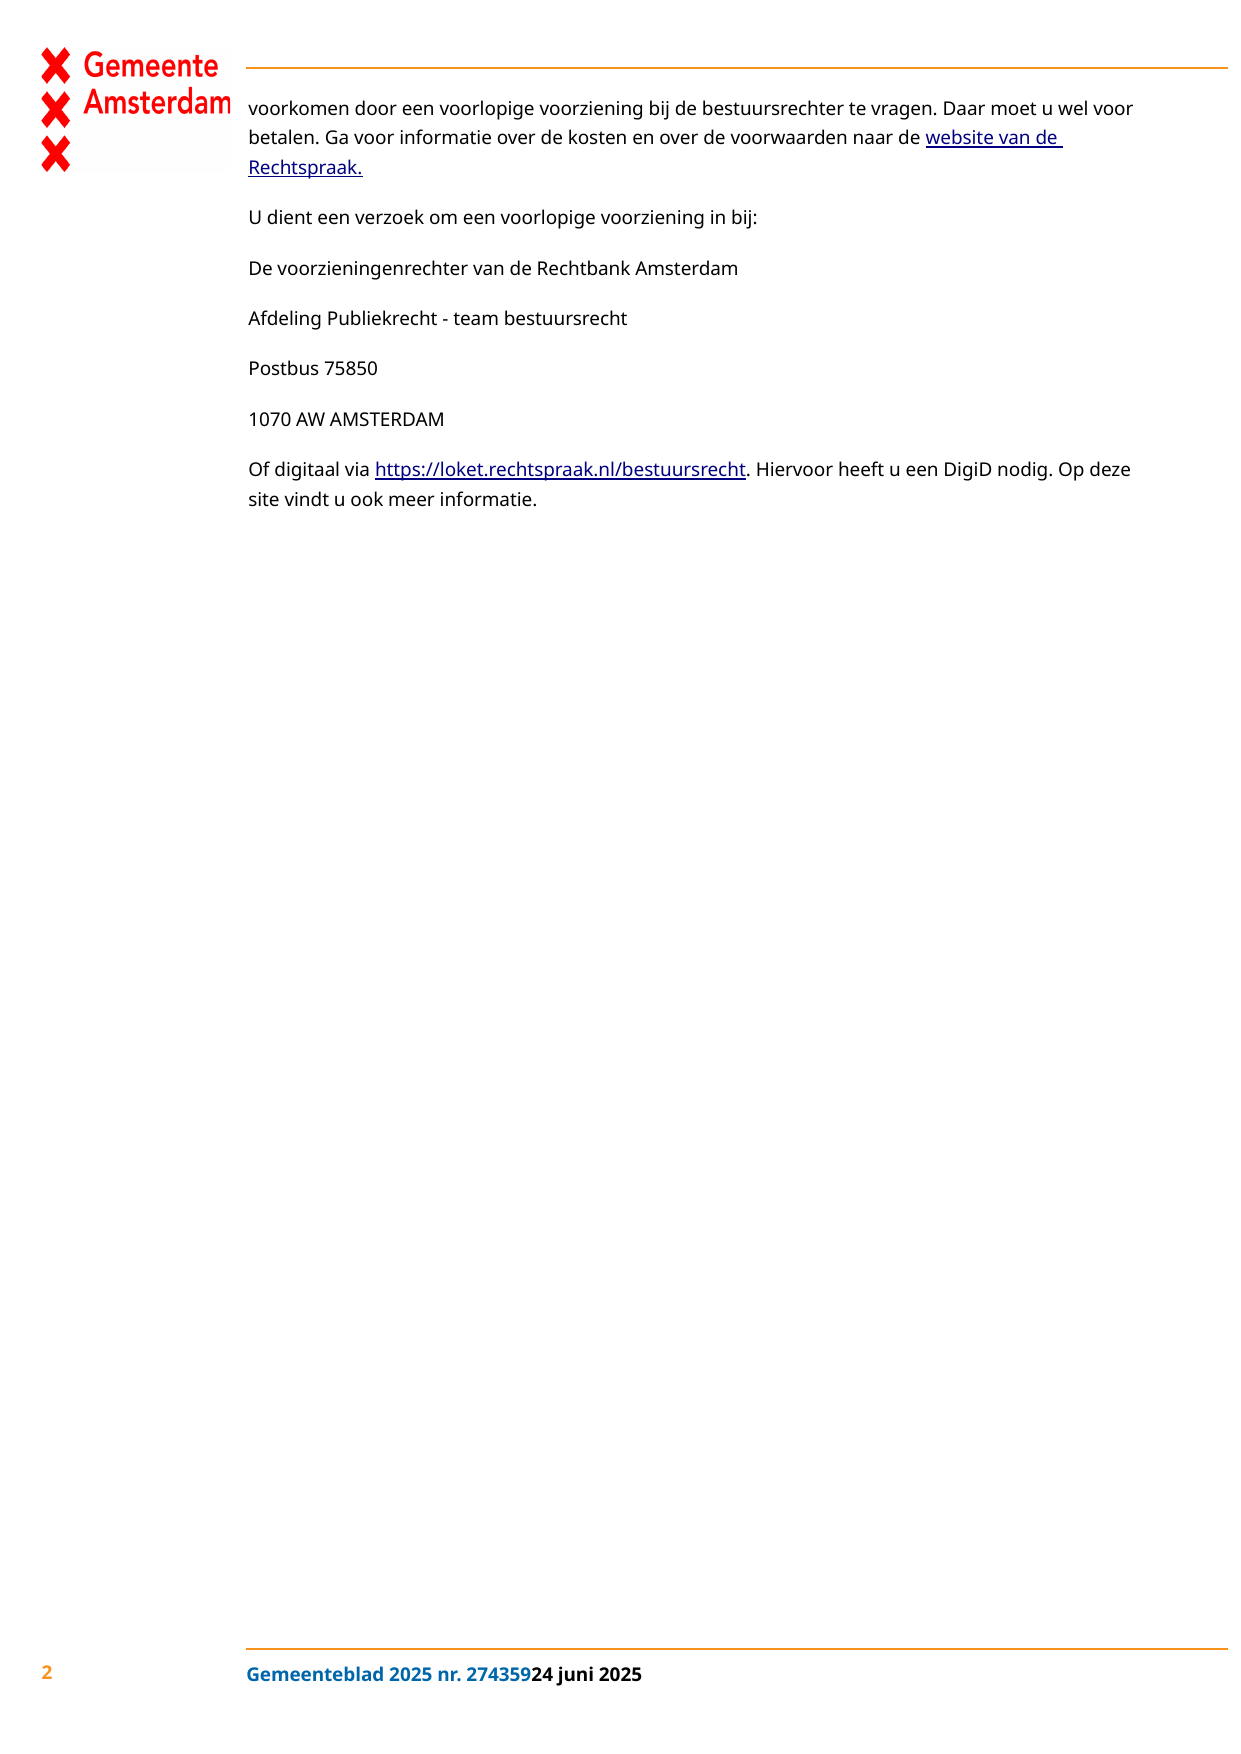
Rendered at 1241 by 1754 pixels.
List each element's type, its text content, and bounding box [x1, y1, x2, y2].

picture [41, 47, 231, 172]
text U dient een verzoek om een voorlopige voorziening in bij: [248, 204, 1152, 230]
text Postbus 75850 [248, 356, 1152, 381]
text voorkomen door een voorlopige voorziening bij de bestuursrechter te vragen. Daar moet u wel voor betalen. Ga voor informatie over de kosten en over de voorwaarden naar de website van de Rechtspraak. [248, 95, 1152, 180]
text 1070 AW AMSTERDAM [248, 406, 1152, 432]
text Of digitaal via https://loket.rechtspraak.nl/bestuursrecht. Hiervoor heeft u een DigiD nodig. Op deze site vindt u ook meer informatie. [248, 456, 1152, 512]
text Afdeling Publiekrecht - team bestuursrecht [248, 305, 1152, 331]
text De voorzieningenrechter van de Rechtbank Amsterdam [248, 255, 1152, 281]
